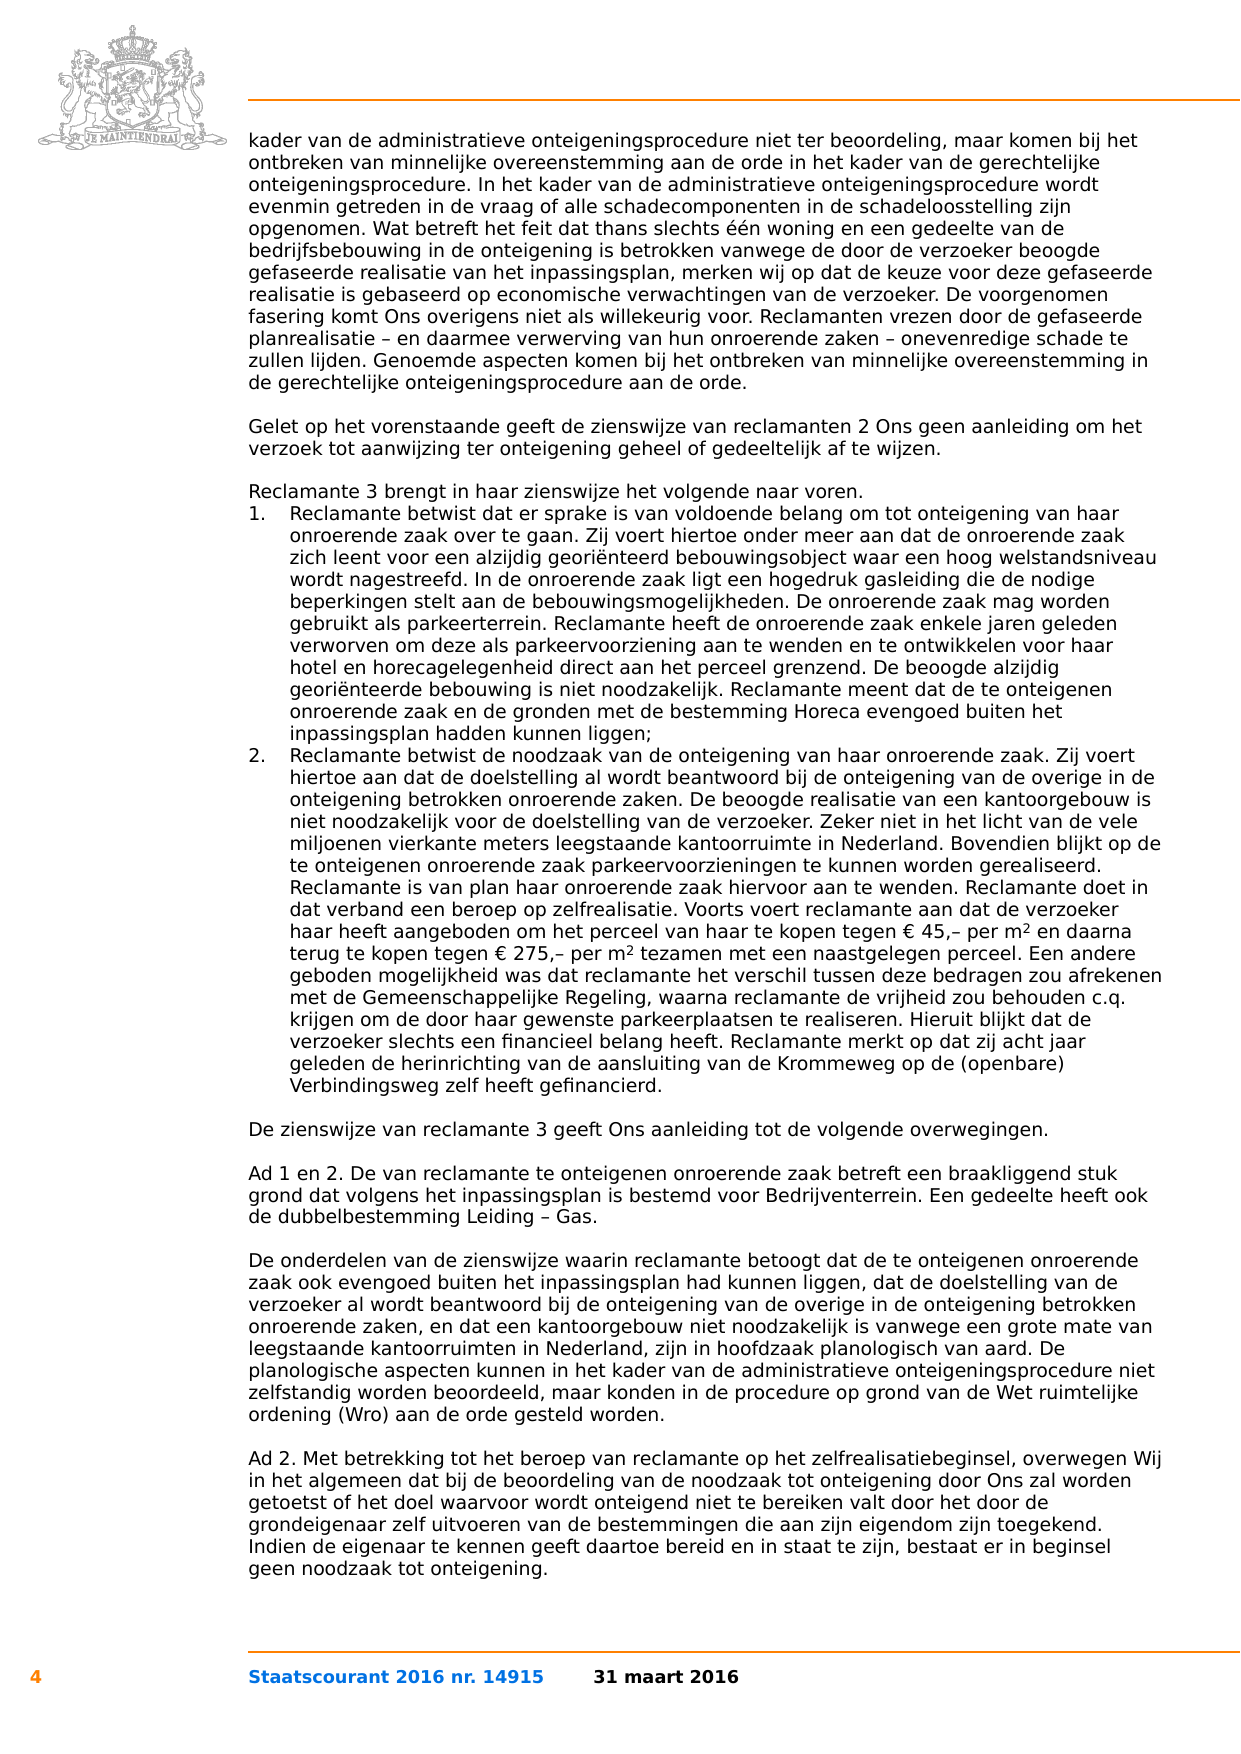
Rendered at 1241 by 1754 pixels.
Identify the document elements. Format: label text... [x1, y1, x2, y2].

text Gelet op het vorenstaande geeft de zienswijze van reclamanten 2 Ons geen aanleiding om het verzoek tot aanwijzing ter onteigening geheel of gedeeltelijk af te wijzen. [248, 416, 1163, 459]
text Ad 2. Met betrekking tot het beroep van reclamante op het zelfrealisatiebeginsel, overwegen Wij in het algemeen dat bij de beoordeling van de noodzaak tot onteigening door Ons zal worden getoetst of het doel waarvoor wordt onteigend niet te bereiken valt door het door de grondeigenaar zelf uitvoeren van de bestemmingen die aan zijn eigendom zijn toegekend. Indien de eigenaar te kennen geeft daartoe bereid en in staat te zijn, bestaat er in beginsel geen noodzaak tot onteigening. [248, 1448, 1163, 1580]
picture [38, 25, 227, 150]
text kader van de administratieve onteigeningsprocedure niet ter beoordeling, maar komen bij het ontbreken van minnelijke overeenstemming aan de orde in het kader van de gerechtelijke onteigeningsprocedure. In het kader van de administratieve onteigeningsprocedure wordt evenmin getreden in de vraag of alle schadecomponenten in de schadeloosstelling zijn opgenomen. Wat betreft het feit dat thans slechts één woning en een gedeelte van de bedrijfsbebouwing in de onteigening is betrokken vanwege de door de verzoeker beoogde gefaseerde realisatie van het inpassingsplan, merken wij op dat de keuze voor deze gefaseerde realisatie is gebaseerd op economische verwachtingen van de verzoeker. De voorgenomen fasering komt Ons overigens niet als willekeurig voor. Reclamanten vrezen door de gefaseerde planrealisatie – en daarmee verwerving van hun onroerende zaken – onevenredige schade te zullen lijden. Genoemde aspecten komen bij het ontbreken van minnelijke overeenstemming in de gerechtelijke onteigeningsprocedure aan de orde. [248, 130, 1163, 394]
text Reclamante 3 brengt in haar zienswijze het volgende naar voren. [248, 481, 1163, 503]
text 2. Reclamante betwist de noodzaak van de onteigening van haar onroerende zaak. Zij voert hiertoe aan dat de doelstelling al wordt beantwoord bij de onteigening van de overige in de onteigening betrokken onroerende zaken. De beoogde realisatie van een kantoorgebouw is niet noodzakelijk voor de doelstelling van de verzoeker. Zeker niet in het licht van de vele miljoenen vierkante meters leegstaande kantoorruimte in Nederland. Bovendien blijkt op de te onteigenen onroerende zaak parkeervoorzieningen te kunnen worden gerealiseerd. Reclamante is van plan haar onroerende zaak hiervoor aan te wenden. Reclamante doet in dat verband een beroep op zelfrealisatie. Voorts voert reclamante aan dat de verzoeker haar heeft aangeboden om het perceel van haar te kopen tegen € 45,– per m2 en daarna terug te kopen tegen € 275,– per m2 tezamen met een naastgelegen perceel. Een andere geboden mogelijkheid was dat reclamante het verschil tussen deze bedragen zou afrekenen met de Gemeenschappelijke Regeling, waarna reclamante de vrijheid zou behouden c.q. krijgen om de door haar gewenste parkeerplaatsen te realiseren. Hieruit blijkt dat de verzoeker slechts een financieel belang heeft. Reclamante merkt op dat zij acht jaar geleden de herinrichting van de aansluiting van de Krommeweg op de (openbare) Verbindingsweg zelf heeft gefinancierd. [248, 745, 1163, 1097]
text Ad 1 en 2. De van reclamante te onteigenen onroerende zaak betreft een braakliggend stuk grond dat volgens het inpassingsplan is bestemd voor Bedrijventerrein. Een gedeelte heeft ook de dubbelbestemming Leiding – Gas. [248, 1162, 1163, 1228]
text 1. Reclamante betwist dat er sprake is van voldoende belang om tot onteigening van haar onroerende zaak over te gaan. Zij voert hiertoe onder meer aan dat de onroerende zaak zich leent voor een alzijdig georiënteerd bebouwingsobject waar een hoog welstandsniveau wordt nagestreefd. In de onroerende zaak ligt een hogedruk gasleiding die de nodige beperkingen stelt aan de bebouwingsmogelijkheden. De onroerende zaak mag worden gebruikt als parkeerterrein. Reclamante heeft de onroerende zaak enkele jaren geleden verworven om deze als parkeervoorziening aan te wenden en te ontwikkelen voor haar hotel en horecagelegenheid direct aan het perceel grenzend. De beoogde alzijdig georiënteerde bebouwing is niet noodzakelijk. Reclamante meent dat de te onteigenen onroerende zaak en de gronden met de bestemming Horeca evengoed buiten het inpassingsplan hadden kunnen liggen; [248, 503, 1163, 745]
text De onderdelen van de zienswijze waarin reclamante betoogt dat de te onteigenen onroerende zaak ook evengoed buiten het inpassingsplan had kunnen liggen, dat de doelstelling van de verzoeker al wordt beantwoord bij de onteigening van de overige in de onteigening betrokken onroerende zaken, en dat een kantoorgebouw niet noodzakelijk is vanwege een grote mate van leegstaande kantoorruimten in Nederland, zijn in hoofdzaak planologisch van aard. De planologische aspecten kunnen in het kader van de administratieve onteigeningsprocedure niet zelfstandig worden beoordeeld, maar konden in de procedure op grond van de Wet ruimtelijke ordening (Wro) aan de orde gesteld worden. [248, 1250, 1163, 1426]
text De zienswijze van reclamante 3 geeft Ons aanleiding tot de volgende overwegingen. [248, 1119, 1163, 1141]
